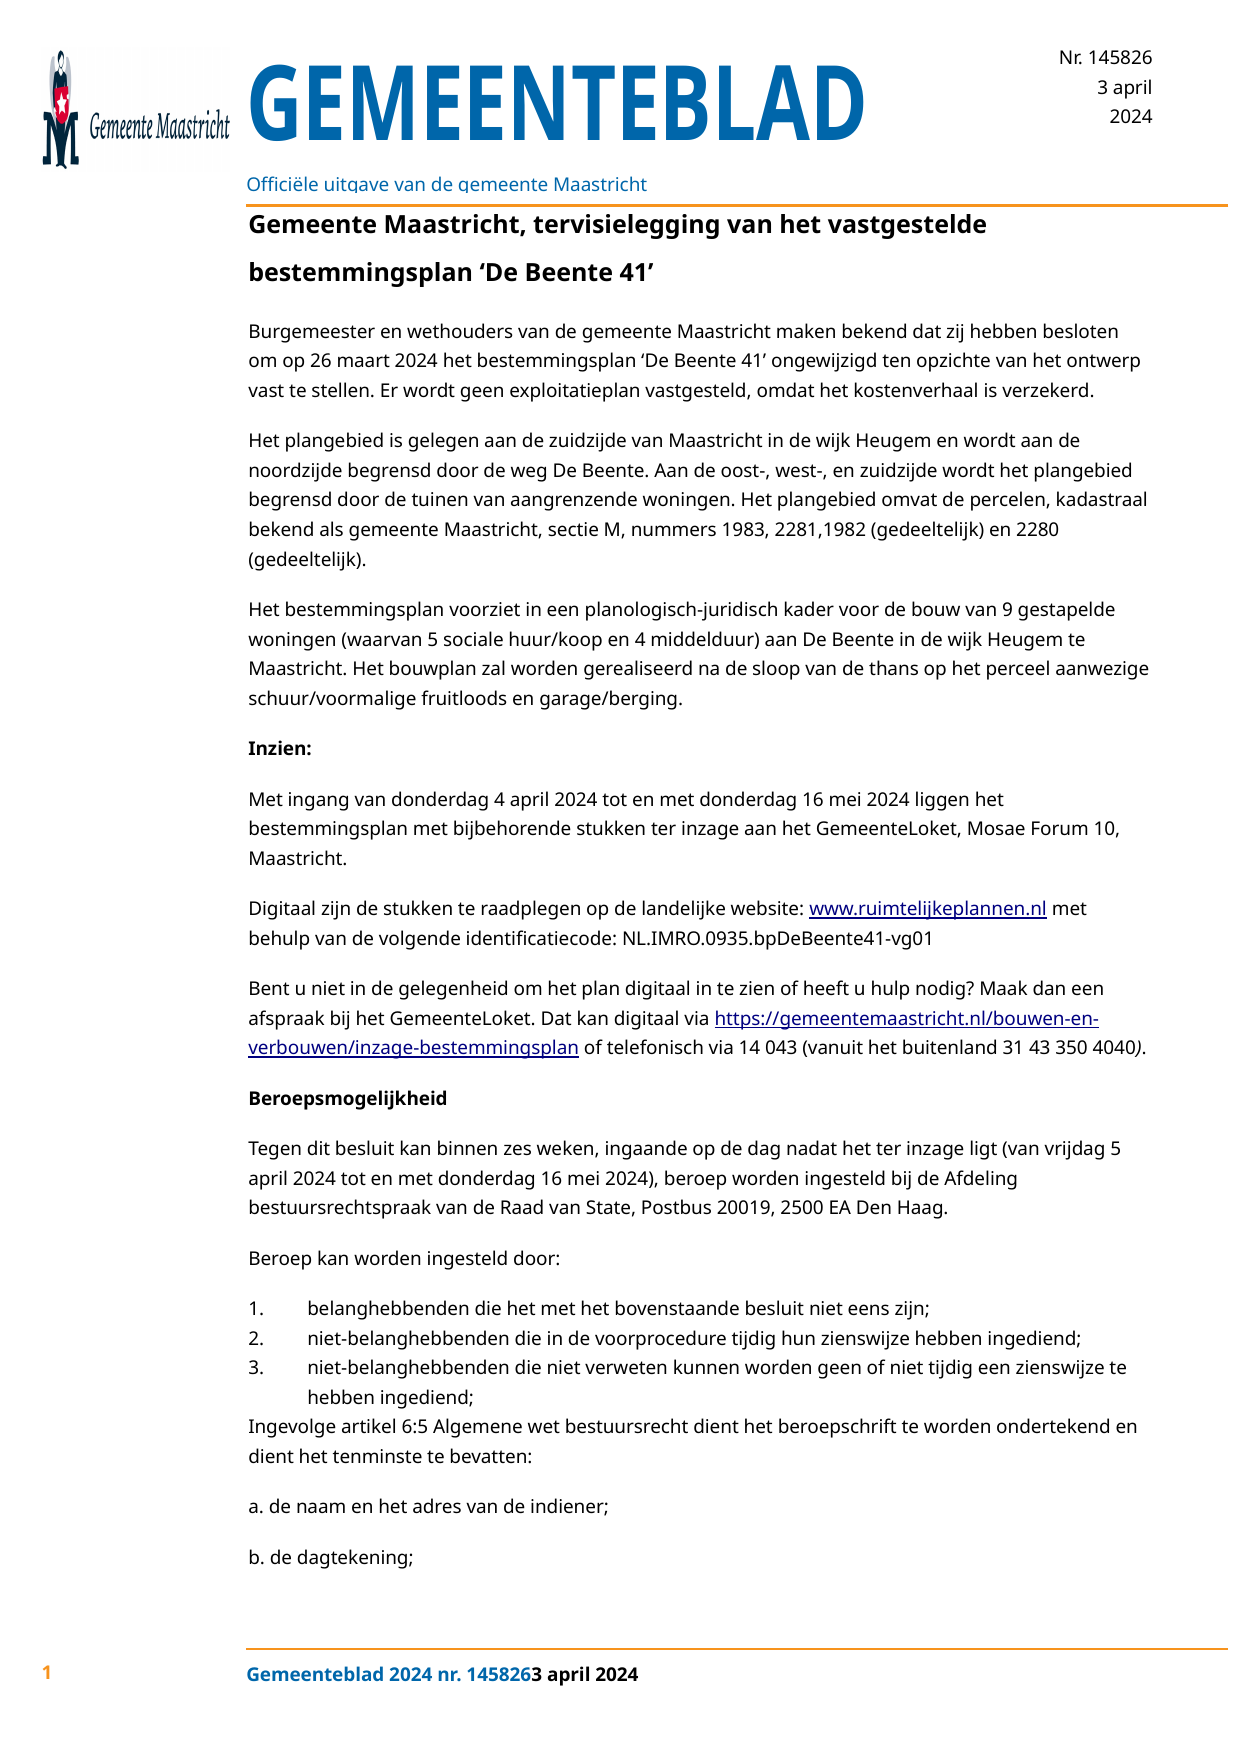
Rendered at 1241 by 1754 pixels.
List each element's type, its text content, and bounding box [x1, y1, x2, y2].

text Het bestemmingsplan voorziet in een planologisch-juridisch kader voor de bouw van 9 gestapelde woningen (waarvan 5 sociale huur/koop en 4 middelduur) aan De Beente in de wijk Heugem te Maastricht. Het bouwplan zal worden gerealiseerd na de sloop van de thans op het perceel aanwezige schuur/voormalige fruitloods en garage/berging. [248, 596, 1152, 711]
text Het plangebied is gelegen aan de zuidzijde van Maastricht in de wijk Heugem en wordt aan de noordzijde begrensd door de weg De Beente. Aan de oost-, west-, en zuidzijde wordt het plangebied begrensd door de tuinen van aangrenzende woningen. Het plangebied omvat de percelen, kadastraal bekend als gemeente Maastricht, sectie M, nummers 1983, 2281,1982 (gedeeltelijk) en 2280 (gedeeltelijk). [248, 427, 1152, 572]
text Gemeente Maastricht, tervisielegging van het vastgestelde bestemmingsplan ‘De Beente 41’ [248, 207, 1152, 288]
text Bent u niet in de gelegenheid om het plan digitaal in te zien of heeft u hulp nodig? Maak dan een afspraak bij het GemeenteLoket. Dat kan digitaal via https://gemeentemaastricht.nl/bouwen-en-verbouwen/inzage-bestemmingsplan of telefonisch via 14 043 (vanuit het buitenland 31 43 350 4040). [248, 975, 1152, 1060]
text Burgemeester en wethouders van de gemeente Maastricht maken bekend dat zij hebben besloten om op 26 maart 2024 het bestemmingsplan ‘De Beente 41’ ongewijzigd ten opzichte van het ontwerp vast te stellen. Er wordt geen exploitatieplan vastgesteld, omdat het kostenverhaal is verzekerd. [248, 318, 1152, 403]
text Inzien: [248, 735, 1152, 761]
picture [41, 47, 231, 172]
text Digitaal zijn de stukken te raadplegen op de landelijke website: www.ruimtelijkeplannen.nl met behulp van de volgende identificatiecode: NL.IMRO.0935.bpDeBeente41-vg01 [248, 895, 1152, 951]
text Beroepsmogelijkheid [248, 1085, 1152, 1111]
text Ingevolge artikel 6:5 Algemene wet bestuursrecht dient het beroepschrift te worden ondertekend en dient het tenminste te bevatten: [248, 1414, 1152, 1469]
text b. de dagtekening; [248, 1544, 1152, 1570]
list niet-belanghebbenden die niet verweten kunnen worden geen of niet tijdig een zienswijze te hebben ingediend; [248, 1354, 1152, 1410]
text a. de naam en het adres van de indiener; [248, 1494, 1152, 1519]
text Met ingang van donderdag 4 april 2024 tot en met donderdag 16 mei 2024 liggen het bestemmingsplan met bijbehorende stukken ter inzage aan het GemeenteLoket, Mosae Forum 10, Maastricht. [248, 786, 1152, 871]
text Beroep kan worden ingesteld door: [248, 1245, 1152, 1271]
text Tegen dit besluit kan binnen zes weken, ingaande op de dag nadat het ter inzage ligt (van vrijdag 5 april 2024 tot en met donderdag 16 mei 2024), beroep worden ingesteld bij de Afdeling bestuursrechtspraak van de Raad van State, Postbus 20019, 2500 EA Den Haag. [248, 1135, 1152, 1220]
list belanghebbenden die het met het bovenstaande besluit niet eens zijn; [248, 1295, 1152, 1321]
list niet-belanghebbenden die in de voorprocedure tijdig hun zienswijze hebben ingediend; [248, 1325, 1152, 1351]
